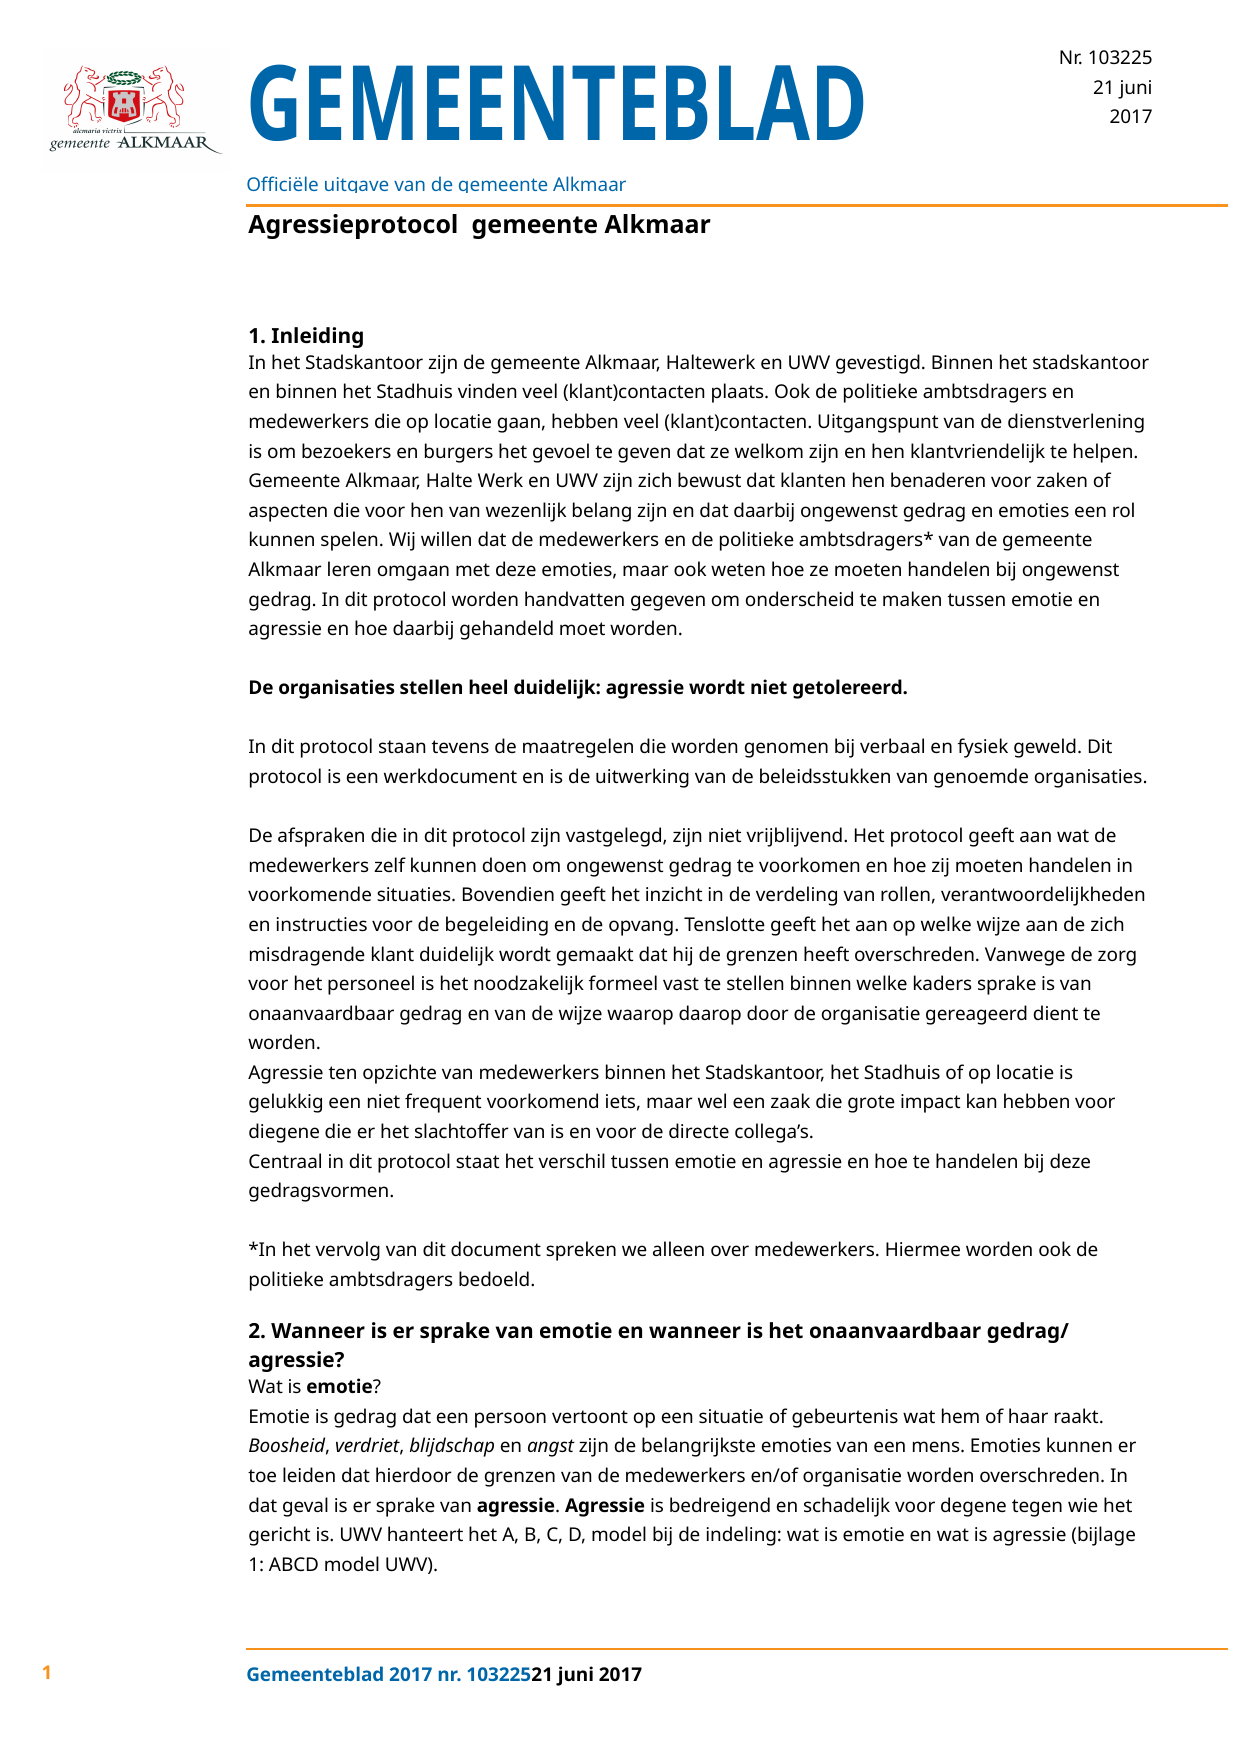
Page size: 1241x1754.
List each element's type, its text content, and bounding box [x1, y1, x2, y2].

text Wat is emotie? [248, 1373, 1152, 1399]
text Gemeente Alkmaar, Halte Werk en UWV zijn zich bewust dat klanten hen benaderen voor zaken of aspecten die voor hen van wezenlijk belang zijn en dat daarbij ongewenst gedrag en emoties een rol kunnen spelen. Wij willen dat de medewerkers en de politieke ambtsdragers* van de gemeente Alkmaar leren omgaan met deze emoties, maar ook weten hoe ze moeten handelen bij ongewenst gedrag. In dit protocol worden handvatten gegeven om onderscheid te maken tussen emotie en agressie en hoe daarbij gehandeld moet worden. [248, 467, 1152, 641]
picture [41, 47, 231, 172]
text Agressie ten opzichte van medewerkers binnen het Stadskantoor, het Stadhuis of op locatie is gelukkig een niet frequent voorkomend iets, maar wel een zaak die grote impact kan hebben voor diegene die er het slachtoffer van is en voor de directe collega’s. [248, 1059, 1152, 1144]
text Emotie is gedrag dat een persoon vertoont op een situatie of gebeurtenis wat hem of haar raakt. Boosheid, verdriet, blijdschap en angst zijn de belangrijkste emoties van een mens. Emoties kunnen er toe leiden dat hierdoor de grenzen van de medewerkers en/of organisatie worden overschreden. In dat geval is er sprake van agressie. Agressie is bedreigend en schadelijk voor degene tegen wie het gericht is. UWV hanteert het A, B, C, D, model bij de indeling: wat is emotie en wat is agressie (bijlage 1: ABCD model UWV). [248, 1403, 1152, 1577]
text Centraal in dit protocol staat het verschil tussen emotie en agressie en hoe te handelen bij deze gedragsvormen. [248, 1148, 1152, 1203]
text 2. Wanneer is er sprake van emotie en wanneer is het onaanvaardbaar gedrag/ agressie? [248, 1317, 1152, 1373]
text De afspraken die in dit protocol zijn vastgelegd, zijn niet vrijblijvend. Het protocol geeft aan wat de medewerkers zelf kunnen doen om ongewenst gedrag te voorkomen en hoe zij moeten handelen in voorkomende situaties. Bovendien geeft het inzicht in de verdeling van rollen, verantwoordelijkheden en instructies voor de begeleiding en de opvang. Tenslotte geeft het aan op welke wijze aan de zich misdragende klant duidelijk wordt gemaakt dat hij de grenzen heeft overschreden. Vanwege de zorg voor het personeel is het noodzakelijk formeel vast te stellen binnen welke kaders sprake is van onaanvaardbaar gedrag en van de wijze waarop daarop door de organisatie gereageerd dient te worden. [248, 822, 1152, 1055]
text Agressieprotocol gemeente Alkmaar [248, 207, 1152, 241]
text 1. Inleiding [248, 321, 1152, 349]
text De organisaties stellen heel duidelijk: agressie wordt niet getolereerd. [248, 674, 1152, 700]
text In dit protocol staan tevens de maatregelen die worden genomen bij verbaal en fysiek geweld. Dit protocol is een werkdocument en is de uitwerking van de beleidsstukken van genoemde organisaties. [248, 734, 1152, 789]
text In het Stadskantoor zijn de gemeente Alkmaar, Haltewerk en UWV gevestigd. Binnen het stadskantoor en binnen het Stadhuis vinden veel (klant)contacten plaats. Ook de politieke ambtsdragers en medewerkers die op locatie gaan, hebben veel (klant)contacten. Uitgangspunt van de dienstverlening is om bezoekers en burgers het gevoel te geven dat ze welkom zijn en hen klantvriendelijk te helpen. [248, 349, 1152, 464]
text *In het vervolg van dit document spreken we alleen over medewerkers. Hiermee worden ook de politieke ambtsdragers bedoeld. [248, 1237, 1152, 1292]
